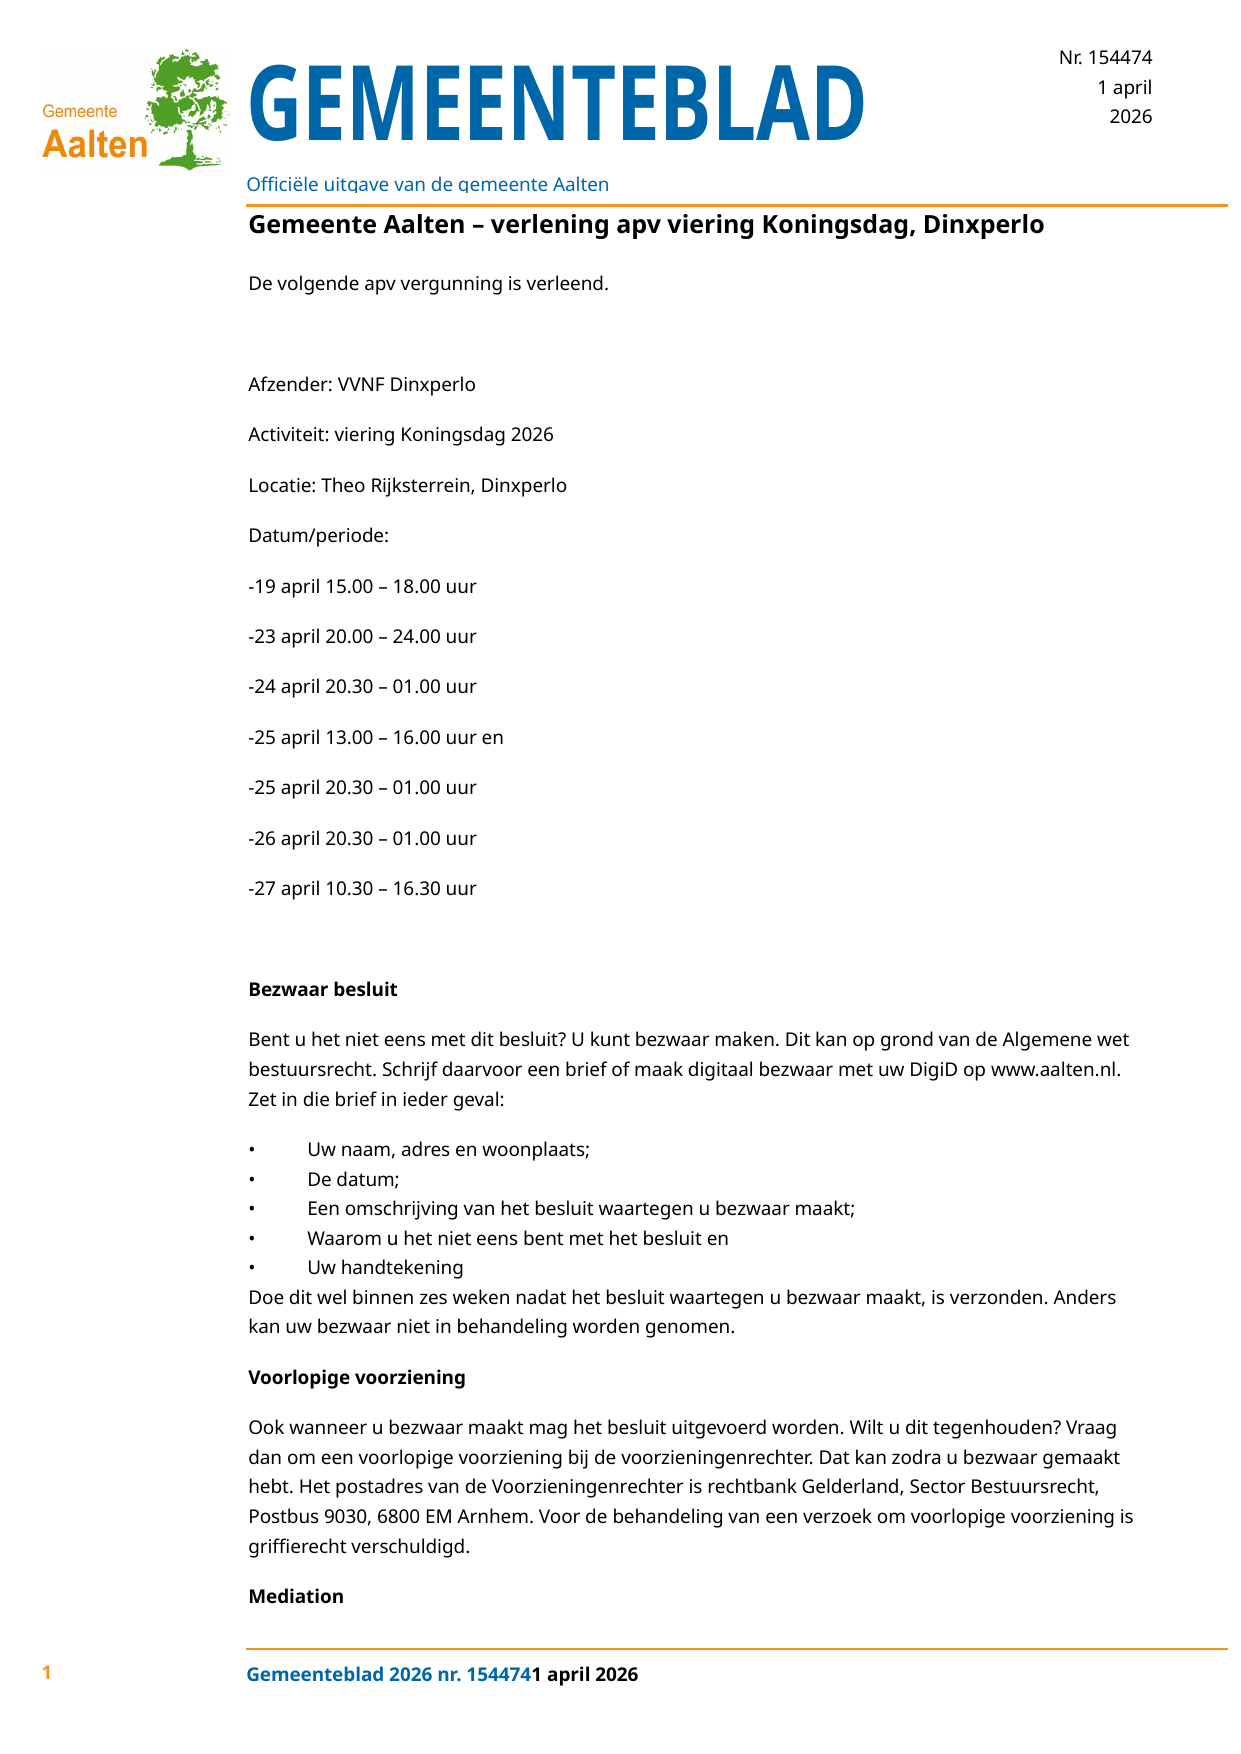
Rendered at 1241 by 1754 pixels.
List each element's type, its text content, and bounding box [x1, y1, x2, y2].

text -25 april 20.30 – 01.00 uur [248, 774, 1152, 800]
text -23 april 20.00 – 24.00 uur [248, 623, 1152, 649]
text Ook wanneer u bezwaar maakt mag het besluit uitgevoerd worden. Wilt u dit tegenhouden? Vraag dan om een voorlopige voorziening bij de voorzieningenrechter. Dat kan zodra u bezwaar gemaakt hebt. Het postadres van de Voorzieningenrechter is rechtbank Gelderland, Sector Bestuursrecht, Postbus 9030, 6800 EM Arnhem. Voor de behandeling van een verzoek om voorlopige voorziening is griffierecht verschuldigd. [248, 1414, 1152, 1558]
text -27 april 10.30 – 16.30 uur [248, 875, 1152, 901]
text Mediation [248, 1583, 1152, 1609]
text Bezwaar besluit [248, 976, 1152, 1002]
list Een omschrijving van het besluit waartegen u bezwaar maakt; [248, 1195, 1152, 1221]
text Bent u het niet eens met dit besluit? U kunt bezwaar maken. Dit kan op grond van de Algemene wet bestuursrecht. Schrijf daarvoor een brief of maak digitaal bezwaar met uw DigiD op www.aalten.nl. Zet in die brief in ieder geval: [248, 1027, 1152, 1111]
picture [41, 47, 231, 172]
text -25 april 13.00 – 16.00 uur en [248, 724, 1152, 750]
text Datum/periode: [248, 522, 1152, 548]
list Waarom u het niet eens bent met het besluit en [248, 1225, 1152, 1251]
text De volgende apv vergunning is verleend. [248, 270, 1152, 296]
text -24 april 20.30 – 01.00 uur [248, 674, 1152, 699]
list De datum; [248, 1166, 1152, 1191]
text Voorlopige voorziening [248, 1364, 1152, 1390]
text Afzender: VVNF Dinxperlo [248, 371, 1152, 397]
list Uw naam, adres en woonplaats; [248, 1136, 1152, 1162]
text Gemeente Aalten – verlening apv viering Koningsdag, Dinxperlo [248, 207, 1152, 241]
text Locatie: Theo Rijksterrein, Dinxperlo [248, 472, 1152, 498]
text Activiteit: viering Koningsdag 2026 [248, 422, 1152, 447]
list Uw handtekening [248, 1254, 1152, 1280]
text Doe dit wel binnen zes weken nadat het besluit waartegen u bezwaar maakt, is verzonden. Anders kan uw bezwaar niet in behandeling worden genomen. [248, 1284, 1152, 1339]
text -19 april 15.00 – 18.00 uur [248, 573, 1152, 598]
text -26 april 20.30 – 01.00 uur [248, 825, 1152, 851]
